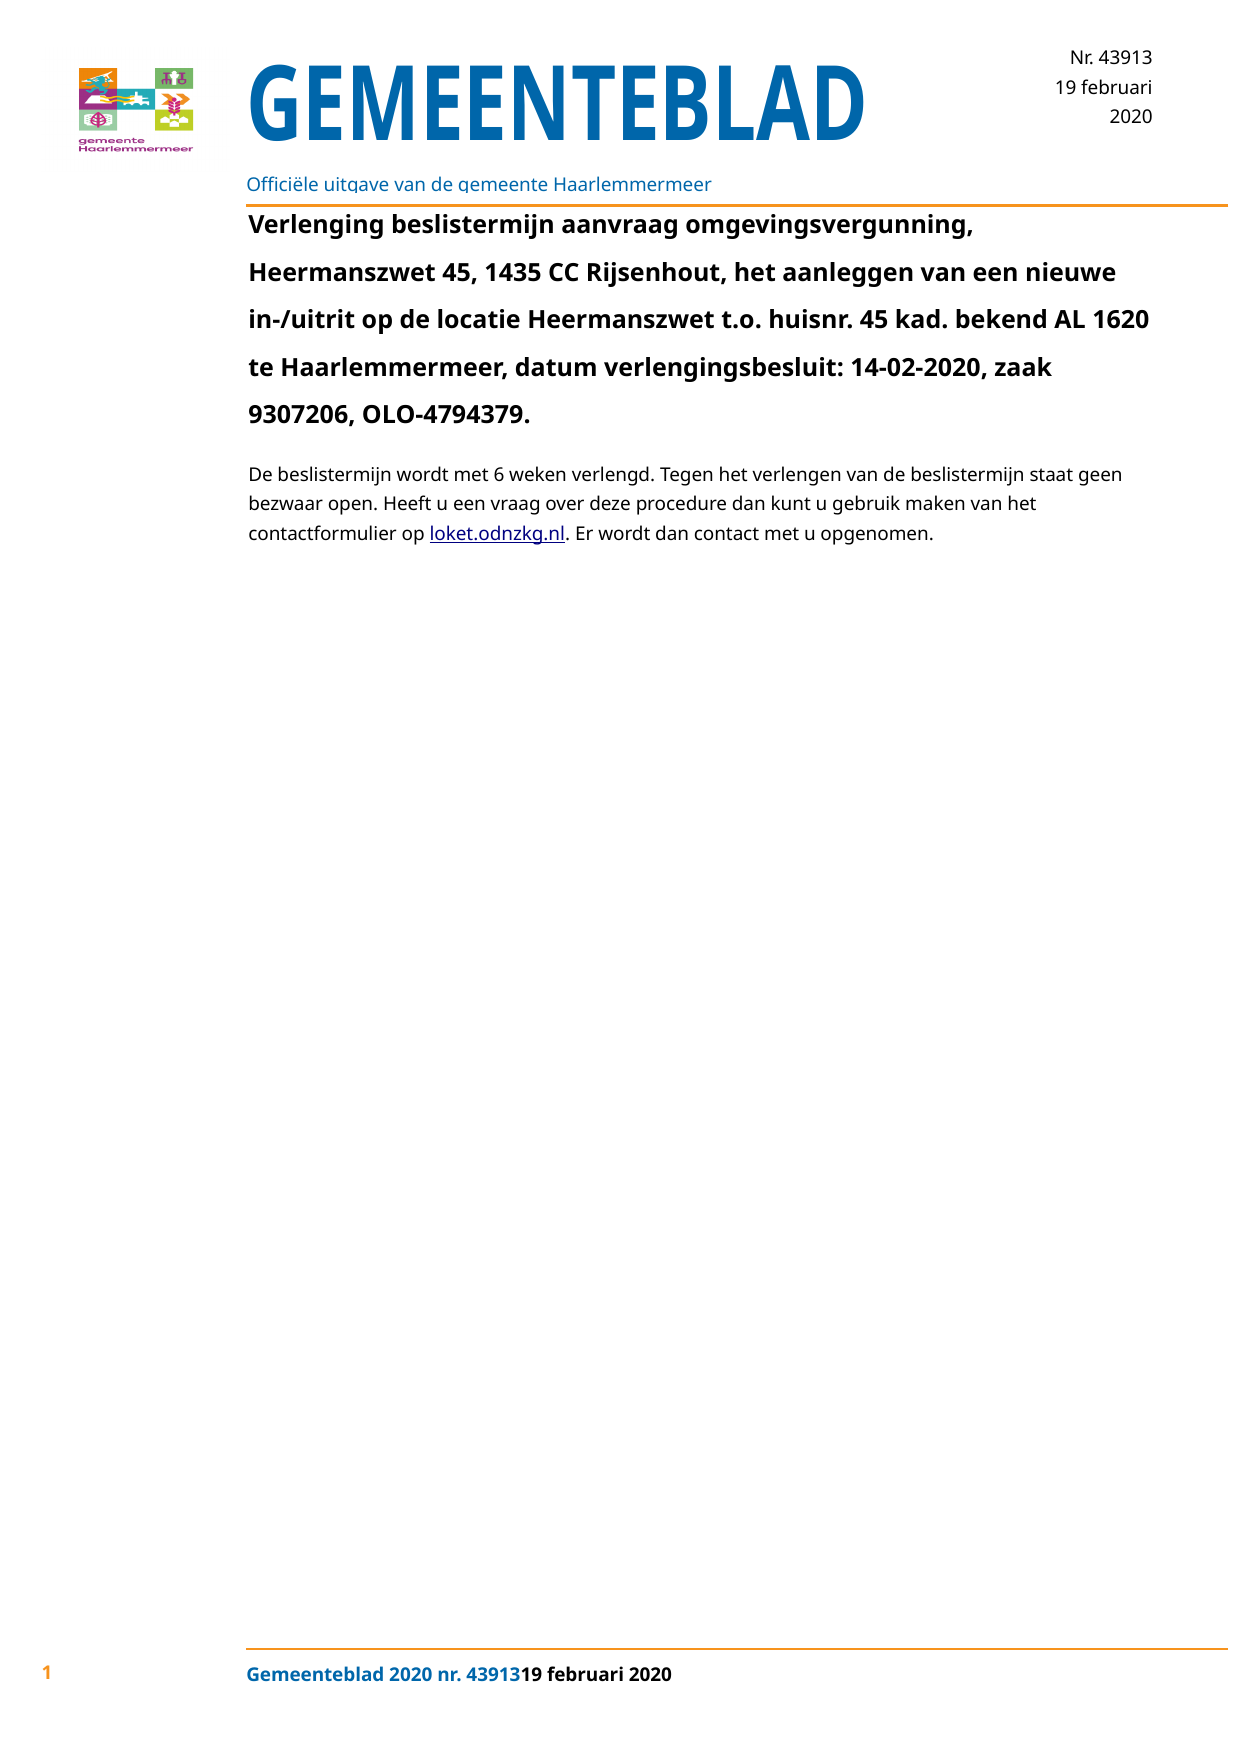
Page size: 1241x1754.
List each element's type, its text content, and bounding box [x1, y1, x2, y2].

picture [41, 47, 231, 172]
text De beslistermijn wordt met 6 weken verlengd. Tegen het verlengen van de beslistermijn staat geen bezwaar open. Heeft u een vraag over deze procedure dan kunt u gebruik maken van het contactformulier op loket.odnzkg.nl. Er wordt dan contact met u opgenomen. [248, 461, 1152, 546]
text Verlenging beslistermijn aanvraag omgevingsvergunning, Heermanszwet 45, 1435 CC Rijsenhout, het aanleggen van een nieuwe in-/uitrit op de locatie Heermanszwet t.o. huisnr. 45 kad. bekend AL 1620 te Haarlemmermeer, datum verlengingsbesluit: 14-02-2020, zaak 9307206, OLO-4794379. [248, 207, 1152, 431]
